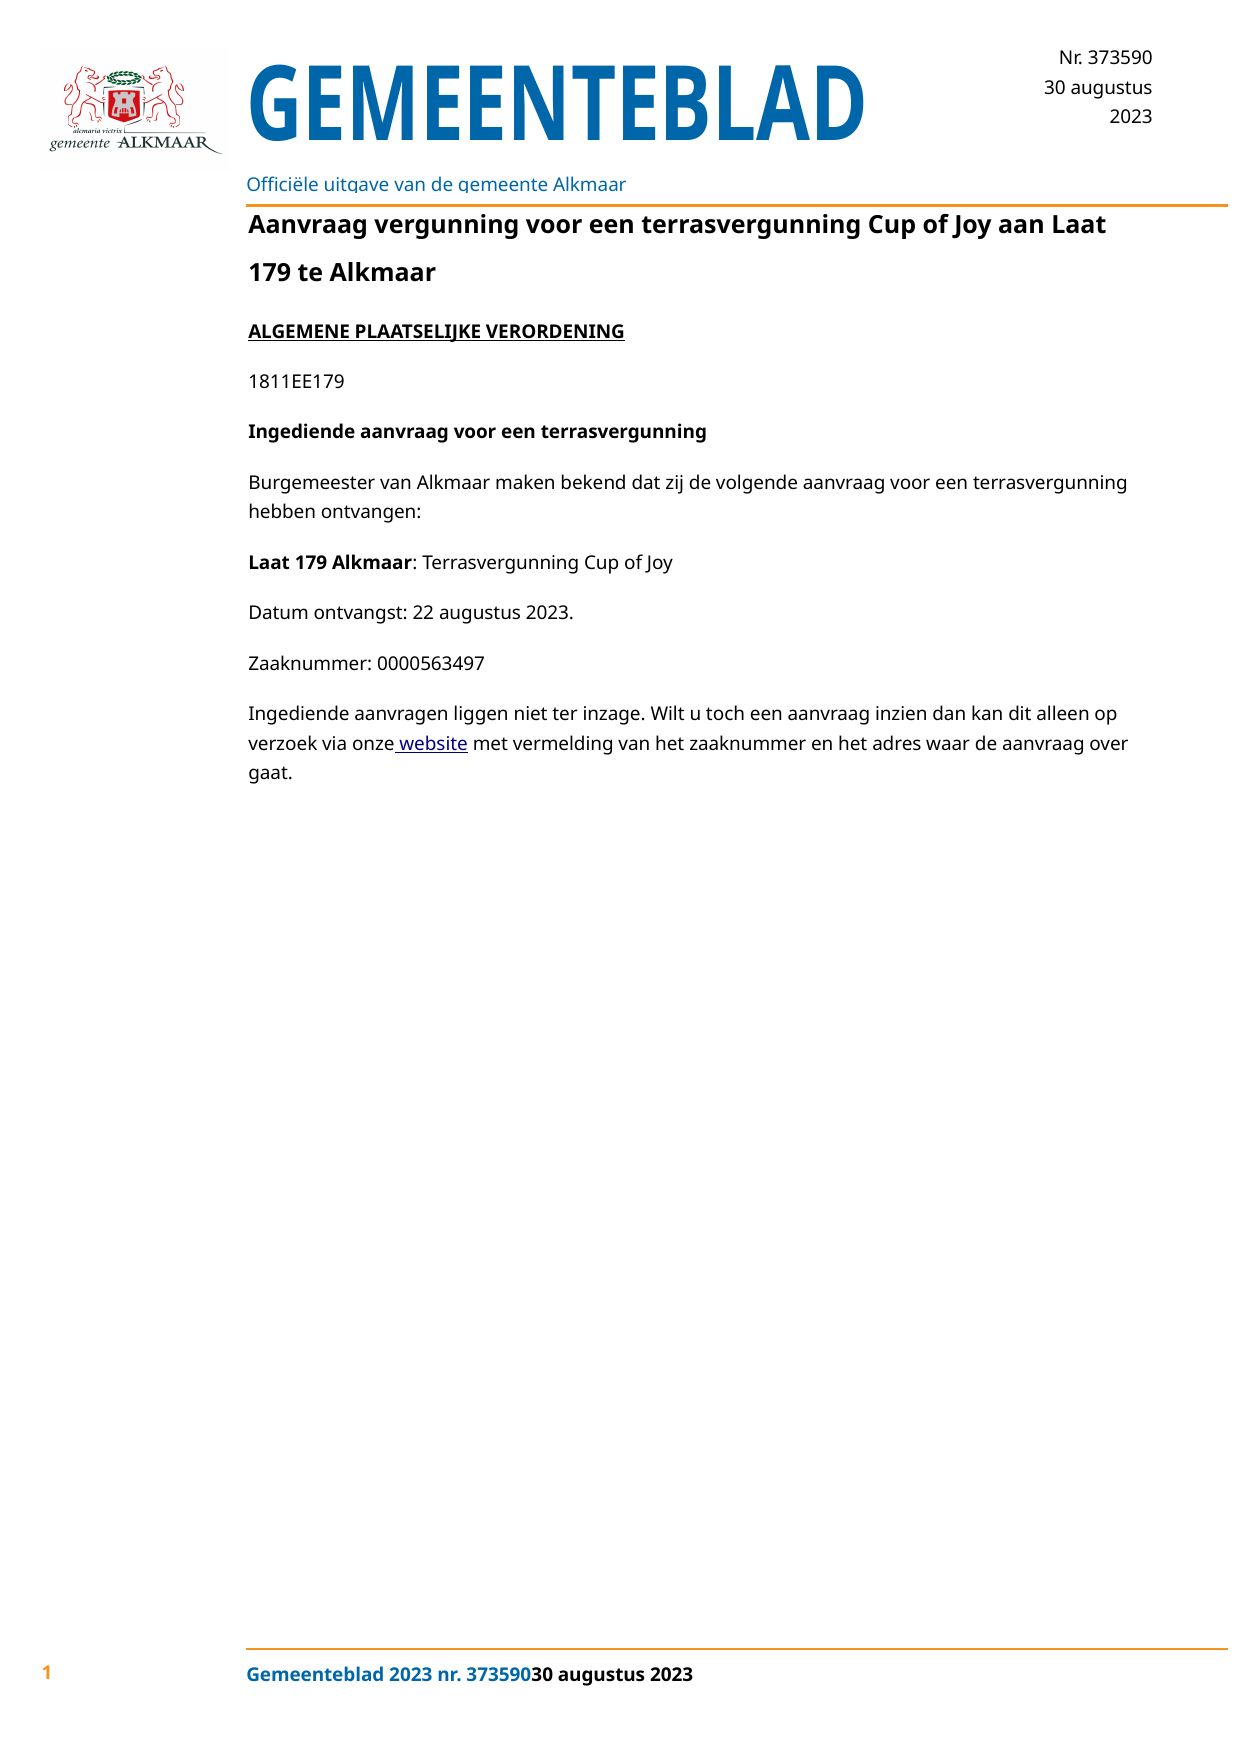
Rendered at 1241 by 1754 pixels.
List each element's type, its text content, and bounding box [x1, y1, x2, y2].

text Ingediende aanvraag voor een terrasvergunning [248, 419, 1152, 444]
text Laat 179 Alkmaar: Terrasvergunning Cup of Joy [248, 549, 1152, 575]
text Aanvraag vergunning voor een terrasvergunning Cup of Joy aan Laat 179 te Alkmaar [248, 207, 1152, 288]
text Zaaknummer: 0000563497 [248, 650, 1152, 676]
text Burgemeester van Alkmaar maken bekend dat zij de volgende aanvraag voor een terrasvergunning hebben ontvangen: [248, 469, 1152, 524]
text Datum ontvangst: 22 augustus 2023. [248, 599, 1152, 625]
text ALGEMENE PLAATSELIJKE VERORDENING [248, 318, 1152, 344]
text Ingediende aanvragen liggen niet ter inzage. Wilt u toch een aanvraag inzien dan kan dit alleen op verzoek via onze website met vermelding van het zaaknummer en het adres waar de aanvraag over gaat. [248, 700, 1152, 785]
picture [41, 47, 231, 172]
text 1811EE179 [248, 368, 1152, 394]
